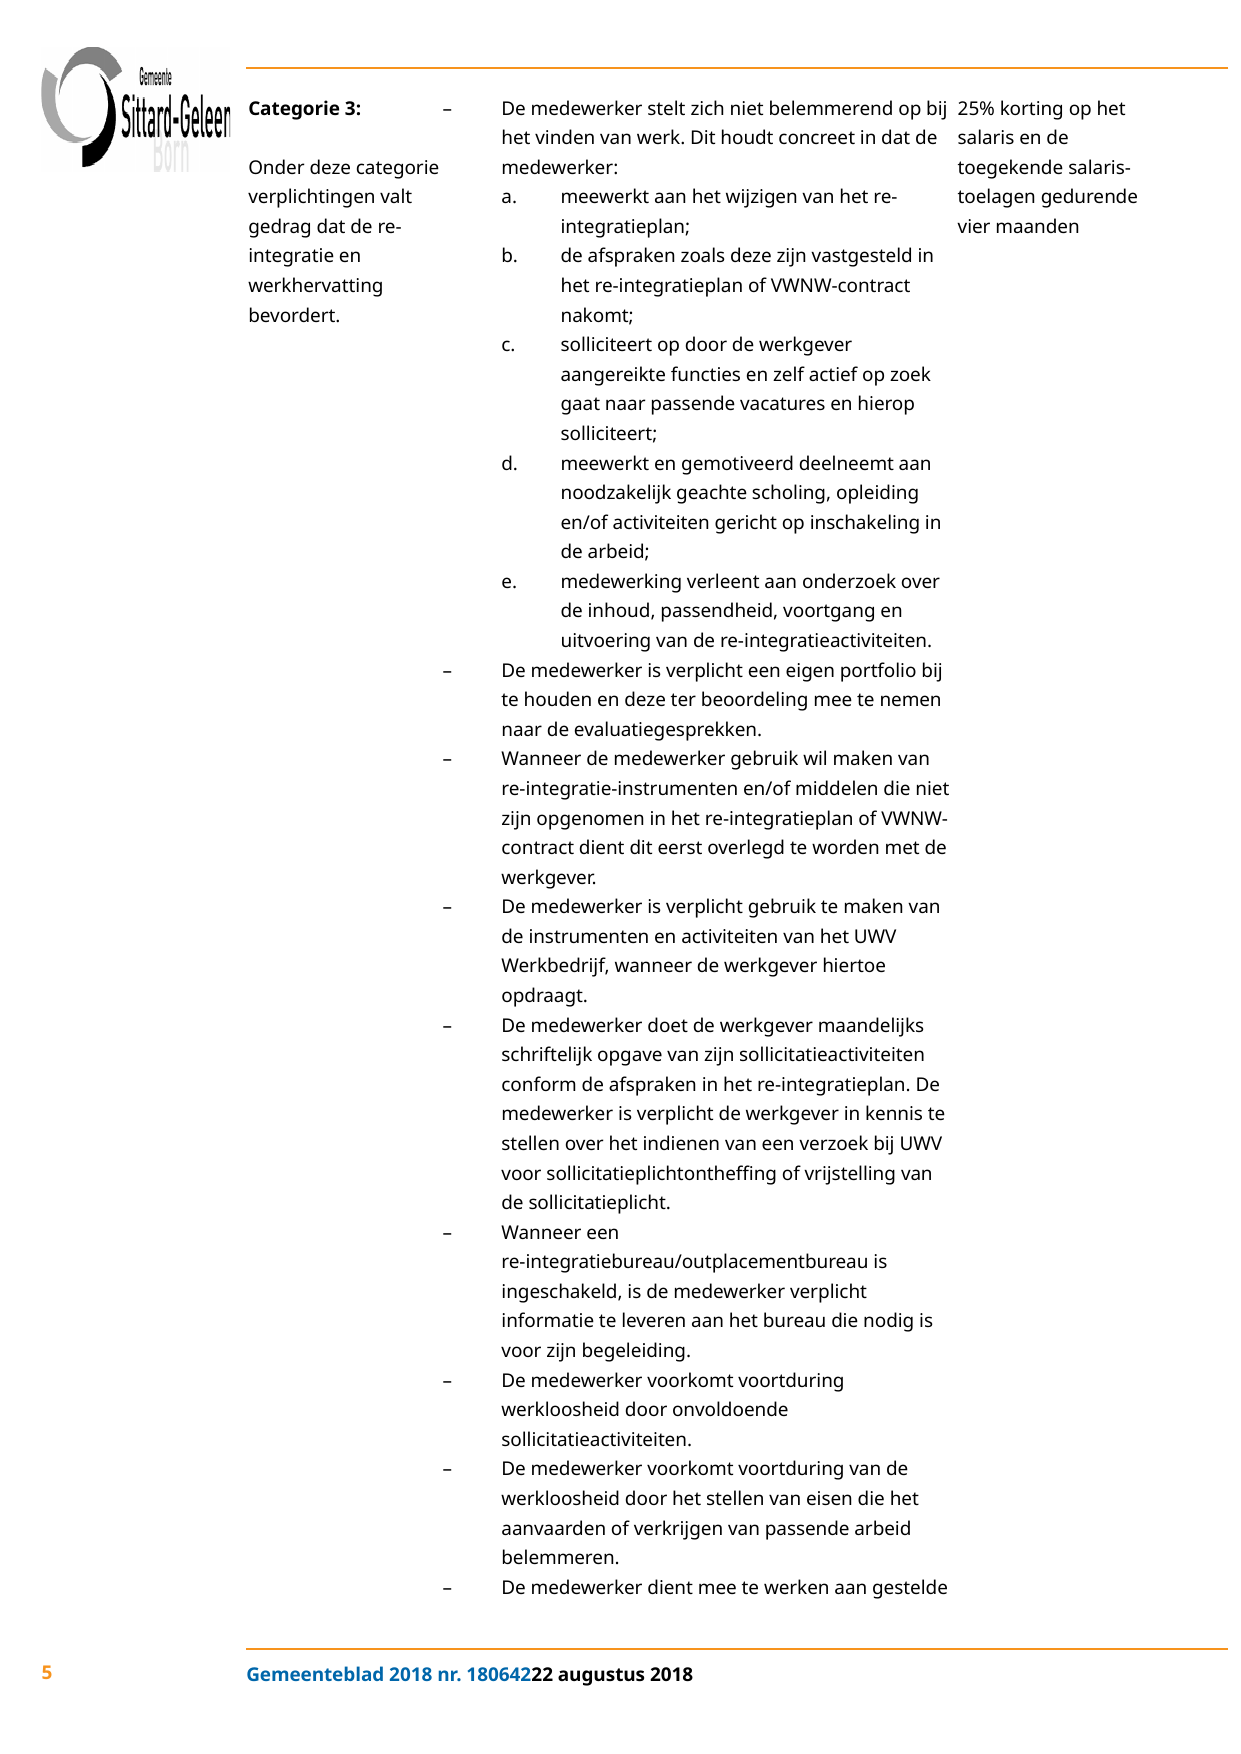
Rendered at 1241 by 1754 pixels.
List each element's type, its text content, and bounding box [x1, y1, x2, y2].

table_cell 25% korting op het salaris en de toegekende salaris-toelagen gedurende vier maanden [958, 95, 1152, 1600]
table_cell Categorie 3: Onder deze categorie verplichtingen valt gedrag dat de re-integratie en werkhervatting bevordert. [248, 95, 442, 1600]
picture [41, 47, 231, 172]
table_cell De medewerker stelt zich niet belemmerend op bij het vinden van werk. Dit houdt concreet in dat de medewerker: meewerkt aan het wijzigen van het re-integratieplan; de afspraken zoals deze zijn vastgesteld in het re-integratieplan of VWNW-contract nakomt; solliciteert op door de werkgever aangereikte functies en zelf actief op zoek gaat naar passende vacatures en hierop solliciteert; meewerkt en gemotiveerd deelneemt aan noodzakelijk geachte scholing, opleiding en/of activiteiten gericht op inschakeling in de arbeid; medewerking verleent aan onderzoek over de inhoud, passendheid, voortgang en uitvoering van de re-integratieactiviteiten. De medewerker is verplicht een eigen portfolio bij te houden en deze ter beoordeling mee te nemen naar de evaluatiegesprekken. Wanneer de medewerker gebruik wil maken van re-integratie-instrumenten en/of middelen die niet zijn opgenomen in het re-integratieplan of VWNW-contract dient dit eerst overlegd te worden met de werkgever. De medewerker is verplicht gebruik te maken van de instrumenten en activiteiten van het UWV Werkbedrijf, wanneer de werkgever hiertoe opdraagt. De medewerker doet de werkgever maandelijks schriftelijk opgave van zijn sollicitatieactiviteiten conform de afspraken in het re-integratieplan. De medewerker is verplicht de werkgever in kennis te stellen over het indienen van een verzoek bij UWV voor sollicitatieplichtontheffing of vrijstelling van de sollicitatieplicht. Wanneer een re-integratiebureau/outplacementbureau is ingeschakeld, is de medewerker verplicht informatie te leveren aan het bureau die nodig is voor zijn begeleiding. De medewerker voorkomt voortduring werkloosheid door onvoldoende sollicitatieactiviteiten. De medewerker voorkomt voortduring van de werkloosheid door het stellen van eisen die het aanvaarden of verkrijgen van passende arbeid belemmeren. De medewerker dient mee te werken aan gestelde [442, 95, 957, 1600]
